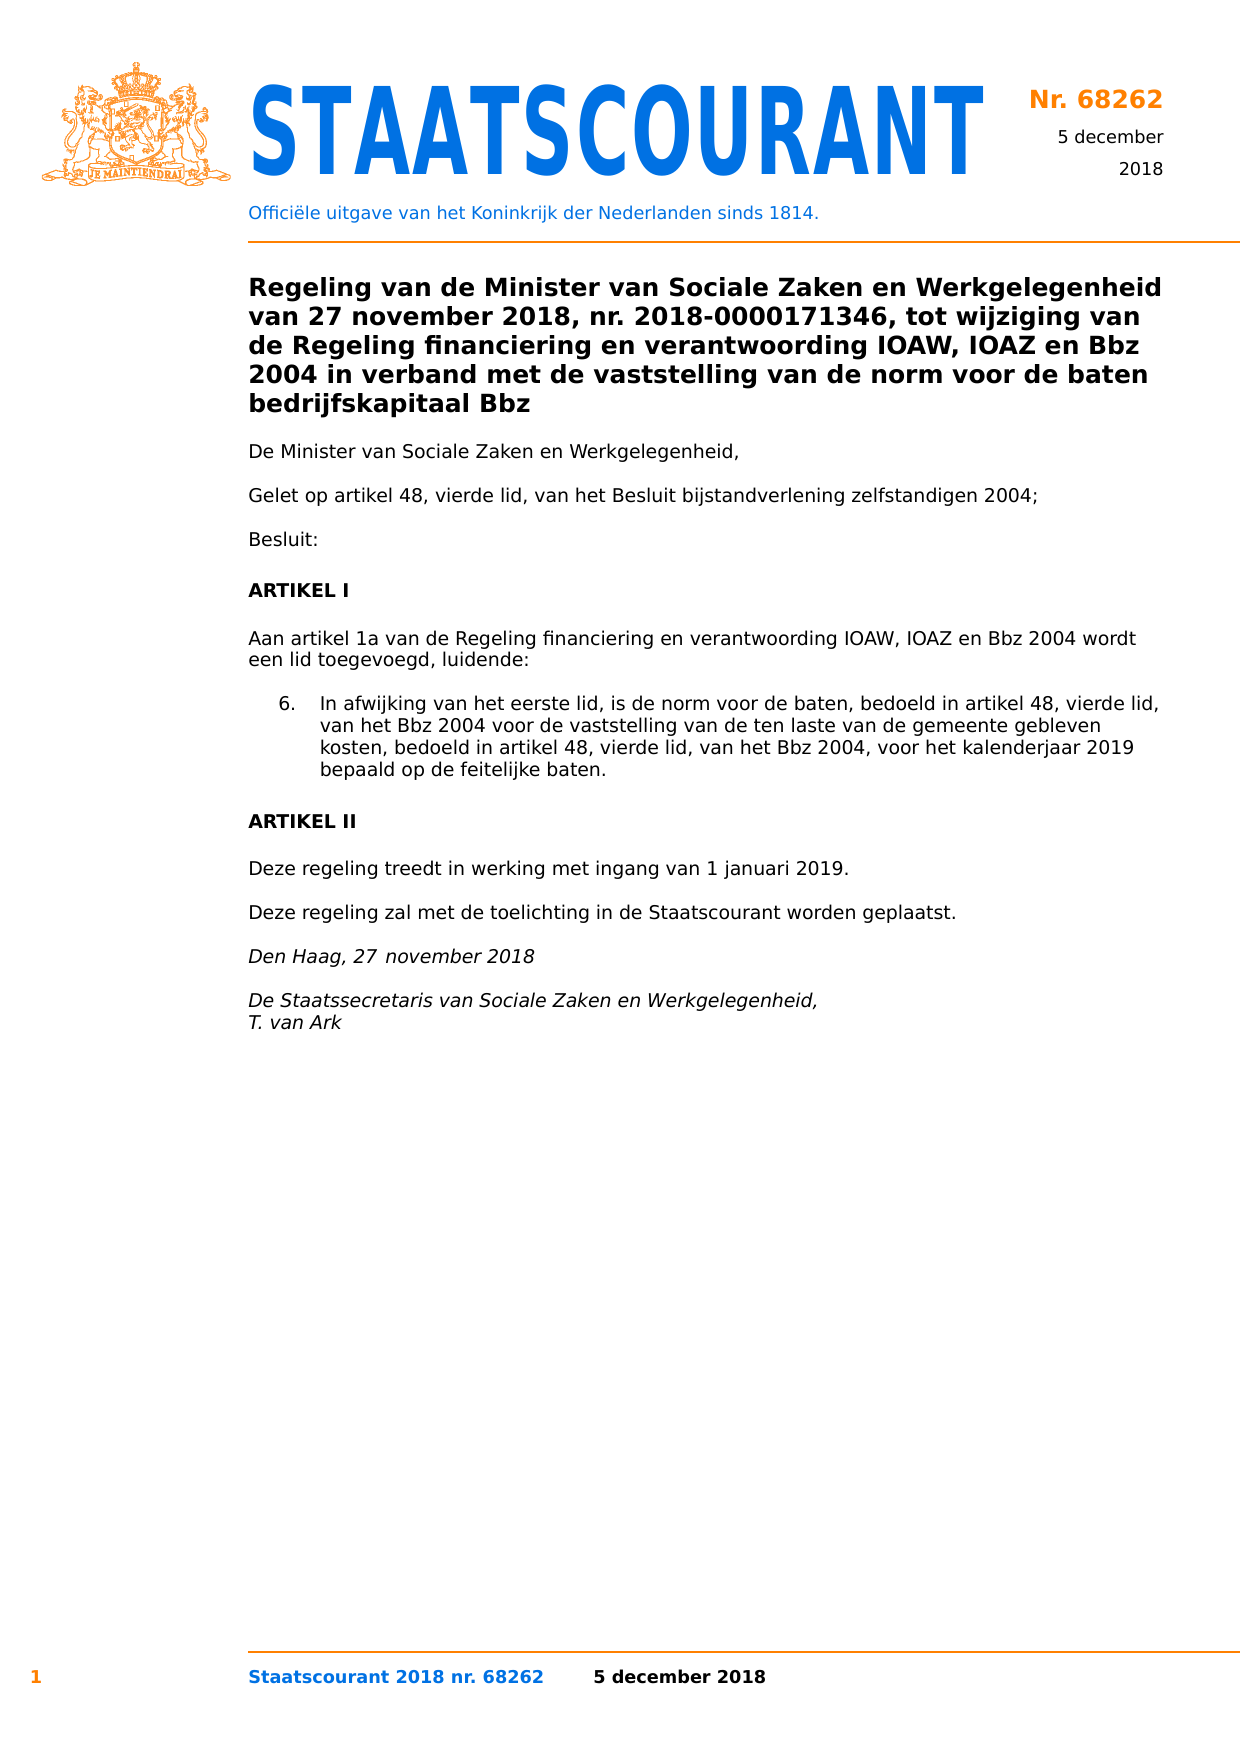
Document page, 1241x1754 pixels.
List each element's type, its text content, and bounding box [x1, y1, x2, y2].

text Deze regeling treedt in werking met ingang van 1 januari 2019. [248, 858, 1163, 880]
text De Staatssecretaris van Sociale Zaken en Werkgelegenheid, T. van Ark [248, 990, 1163, 1034]
table_cell 5 december [998, 121, 1240, 153]
subtitle ARTIKEL I [248, 580, 1163, 602]
table_cell 2018 [998, 153, 1240, 203]
text 6. In afwijking van het eerste lid, is de norm voor de baten, bedoeld in artikel 48, vierde lid, van het Bbz 2004 voor de vaststelling van de ten laste van de gemeente gebleven kosten, bedoeld in artikel 48, vierde lid, van het Bbz 2004, voor het kalenderjaar 2019 bepaald op de feitelijke baten. [278, 693, 1163, 781]
table_cell Officiële uitgave van het Koninkrijk der Nederlanden sinds 1814. [248, 203, 1240, 241]
text Gelet op artikel 48, vierde lid, van het Besluit bijstandverlening zelfstandigen 2004; [248, 484, 1163, 507]
table_header [25, 62, 248, 241]
text Deze regeling zal met de toelichting in de Staatscourant worden geplaatst. [248, 902, 1163, 924]
subtitle Regeling van de Minister van Sociale Zaken en Werkgelegenheid van 27 november 2018, nr. 2018-0000171346, tot wijziging van de Regeling financiering en verantwoording IOAW, IOAZ en Bbz 2004 in verband met de vaststelling van de norm voor de baten bedrijfskapitaal Bbz [248, 273, 1163, 419]
subtitle ARTIKEL II [248, 811, 1163, 833]
table_header STAATSCOURANT [248, 62, 998, 203]
text De Minister van Sociale Zaken en Werkgelegenheid, [248, 441, 1163, 463]
text Besluit: [248, 528, 1163, 550]
table_header Nr. 68262 [998, 62, 1240, 121]
text Aan artikel 1a van de Regeling financiering en verantwoording IOAW, IOAZ en Bbz 2004 wordt een lid toegevoegd, luidende: [248, 627, 1163, 671]
picture [41, 62, 231, 186]
text Den Haag, 27 november 2018 [248, 946, 1163, 968]
